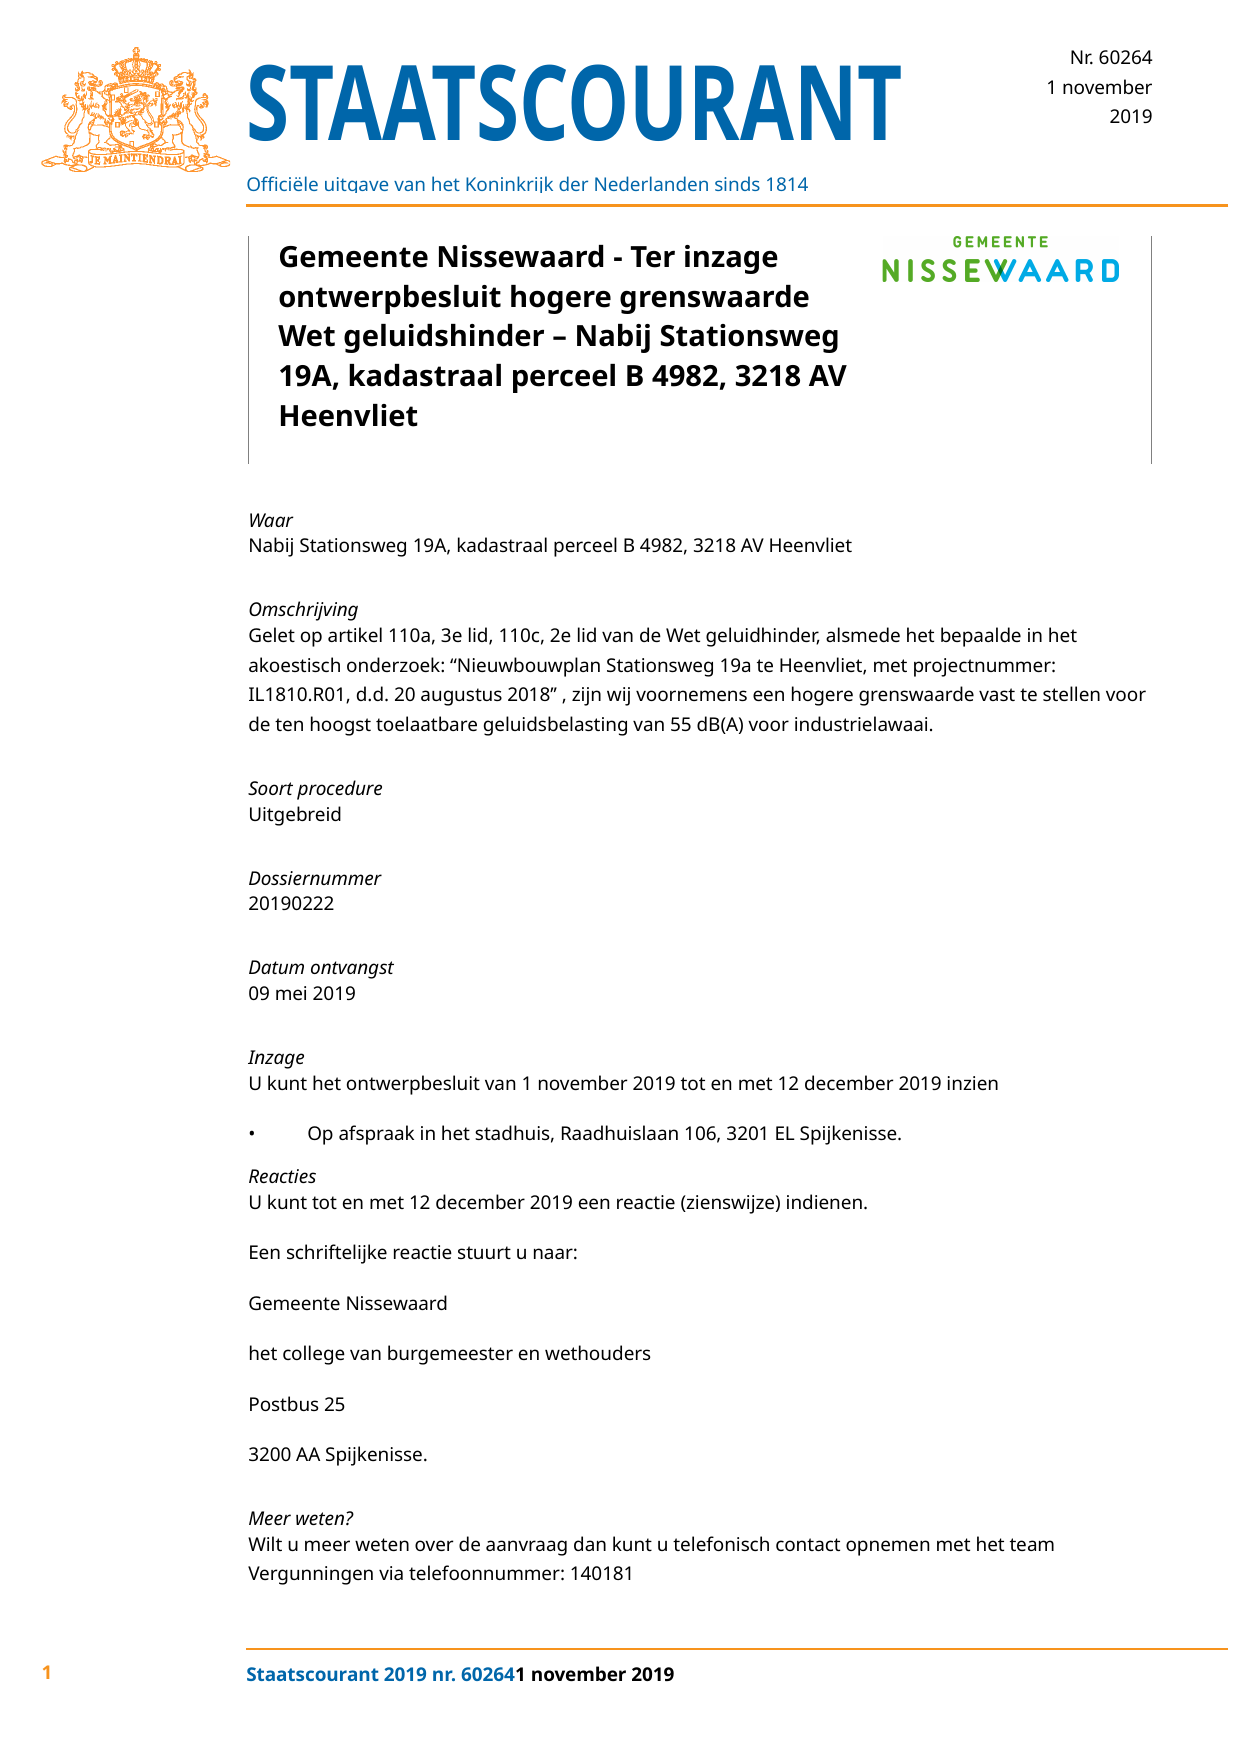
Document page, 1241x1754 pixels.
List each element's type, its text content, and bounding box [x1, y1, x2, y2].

table_header [850, 236, 1151, 464]
picture [1107, 264, 1114, 277]
text U kunt tot en met 12 december 2019 een reactie (zienswijze) indienen. [248, 1189, 1152, 1215]
picture [1081, 275, 1088, 282]
picture [882, 236, 1119, 282]
text Uitgebreid [248, 801, 1152, 826]
text 3200 AA Spijkenisse. [248, 1441, 1152, 1467]
text Omschrijving [248, 597, 1152, 622]
text Waar [248, 507, 1152, 533]
text Wilt u meer weten over de aanvraag dan kunt u telefonisch contact opnemen met het team Vergunningen via telefoonnummer: 140181 [248, 1531, 1152, 1586]
text Nabij Stationsweg 19A, kadastraal perceel B 4982, 3218 AV Heenvliet [248, 533, 1152, 558]
table_header Gemeente Nissewaard - Ter inzage ontwerpbesluit hogere grenswaarde Wet geluidshinder – Nabij Stationsweg 19A, kadastraal perceel B 4982, 3218 AV Heenvliet [249, 236, 850, 464]
picture [1051, 277, 1064, 282]
text 09 mei 2019 [248, 980, 1152, 1006]
picture [1023, 277, 1036, 282]
text Reacties [248, 1163, 1152, 1189]
list Op afspraak in het stadhuis, Raadhuislaan 106, 3201 EL Spijkenisse. [248, 1120, 1152, 1146]
text Meer weten? [248, 1505, 1152, 1531]
text het college van burgemeester en wethouders [248, 1340, 1152, 1366]
text Inzage [248, 1044, 1152, 1070]
text Dossiernummer [248, 865, 1152, 890]
text Soort procedure [248, 775, 1152, 801]
text Een schriftelijke reactie stuurt u naar: [248, 1239, 1152, 1265]
picture [41, 47, 231, 172]
text U kunt het ontwerpbesluit van 1 november 2019 tot en met 12 december 2019 inzien [248, 1070, 1152, 1096]
text Gemeente Nissewaard [248, 1290, 1152, 1316]
text Gelet op artikel 110a, 3e lid, 110c, 2e lid van de Wet geluidhinder, alsmede het bepaalde in het akoestisch onderzoek: “Nieuwbouwplan Stationsweg 19a te Heenvliet, met projectnummer: IL1810.R01, d.d. 20 augustus 2018’’ , zijn wij voornemens een hogere grenswaarde vast te stellen voor de ten hoogst toelaatbare geluidsbelasting van 55 dB(A) voor industrielawaai. [248, 622, 1152, 737]
text Datum ontvangst [248, 954, 1152, 980]
text Postbus 25 [248, 1391, 1152, 1416]
text 20190222 [248, 890, 1152, 916]
